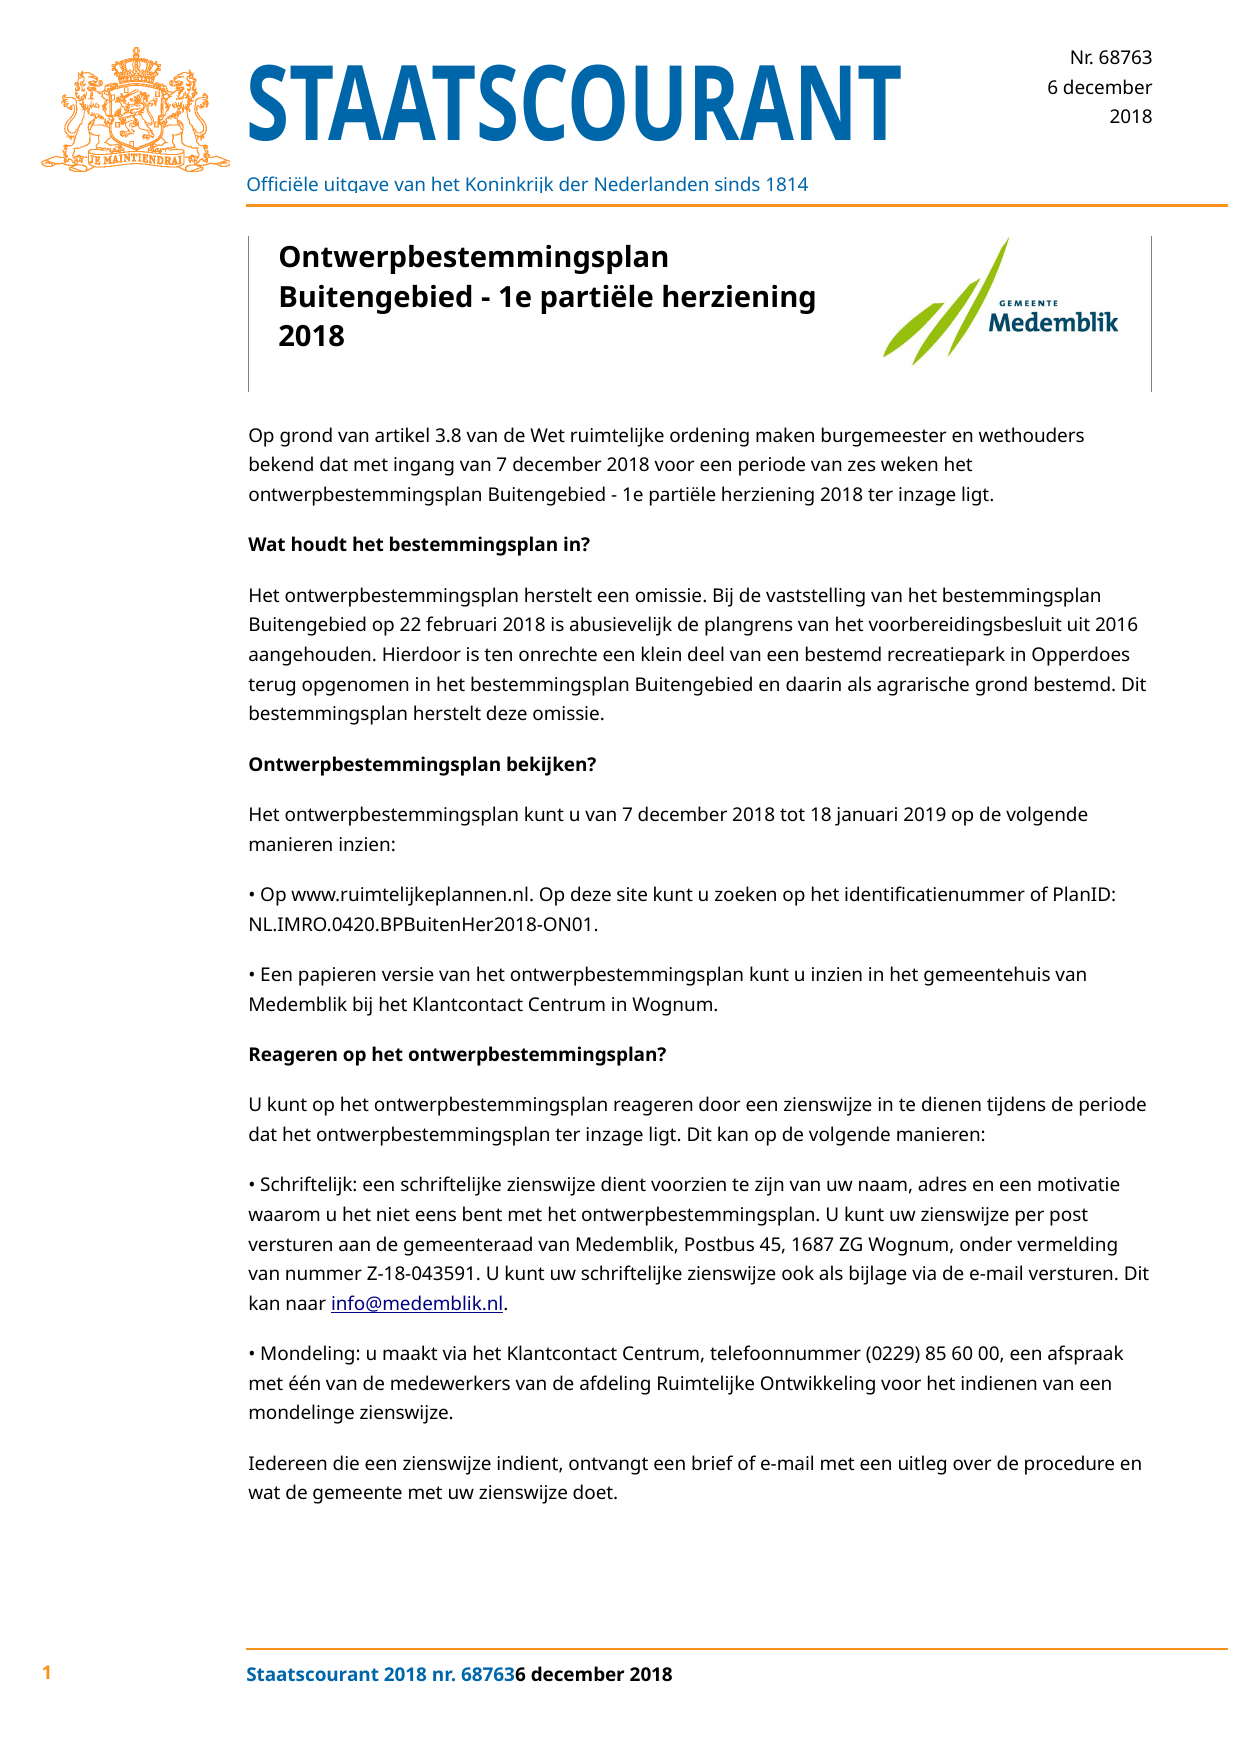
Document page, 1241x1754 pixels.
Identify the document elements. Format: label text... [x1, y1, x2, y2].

text Het ontwerpbestemmingsplan herstelt een omissie. Bij de vaststelling van het bestemmingsplan Buitengebied op 22 februari 2018 is abusievelijk de plangrens van het voorbereidingsbesluit uit 2016 aangehouden. Hierdoor is ten onrechte een klein deel van een bestemd recreatiepark in Opperdoes terug opgenomen in het bestemmingsplan Buitengebied en daarin als agrarische grond bestemd. Dit bestemmingsplan herstelt deze omissie. [248, 582, 1152, 726]
text Op grond van artikel 3.8 van de Wet ruimtelijke ordening maken burgemeester en wethouders bekend dat met ingang van 7 december 2018 voor een periode van zes weken het ontwerpbestemmingsplan Buitengebied - 1e partiële herziening 2018 ter inzage ligt. [248, 422, 1152, 507]
text Iedereen die een zienswijze indient, ontvangt een brief of e-mail met een uitleg over de procedure en wat de gemeente met uw zienswijze doet. [248, 1450, 1152, 1505]
text • Mondeling: u maakt via het Klantcontact Centrum, telefoonnummer (0229) 85 60 00, een afspraak met één van de medewerkers van de afdeling Ruimtelijke Ontwikkeling voor het indienen van een mondelinge zienswijze. [248, 1340, 1152, 1425]
table_header Ontwerpbestemmingsplan Buitengebied - 1e partiële herziening 2018 [249, 236, 850, 392]
table_header [850, 236, 1151, 392]
text Reageren op het ontwerpbestemmingsplan? [248, 1041, 1152, 1067]
picture [882, 236, 1119, 367]
text • Op www.ruimtelijkeplannen.nl. Op deze site kunt u zoeken op het identificatienummer of PlanID: NL.IMRO.0420.BPBuitenHer2018-ON01. [248, 881, 1152, 936]
picture [41, 47, 231, 172]
text • Een papieren versie van het ontwerpbestemmingsplan kunt u inzien in het gemeentehuis van Medemblik bij het Klantcontact Centrum in Wognum. [248, 961, 1152, 1016]
text • Schriftelijk: een schriftelijke zienswijze dient voorzien te zijn van uw naam, adres en een motivatie waarom u het niet eens bent met het ontwerpbestemmingsplan. U kunt uw zienswijze per post versturen aan de gemeenteraad van Medemblik, Postbus 45, 1687 ZG Wognum, onder vermelding van nummer Z-18-043591. U kunt uw schriftelijke zienswijze ook als bijlage via de e-mail versturen. Dit kan naar info@medemblik.nl. [248, 1172, 1152, 1316]
text U kunt op het ontwerpbestemmingsplan reageren door een zienswijze in te dienen tijdens de periode dat het ontwerpbestemmingsplan ter inzage ligt. Dit kan op de volgende manieren: [248, 1092, 1152, 1147]
text Wat houdt het bestemmingsplan in? [248, 532, 1152, 557]
text Ontwerpbestemmingsplan bekijken? [248, 751, 1152, 776]
text Het ontwerpbestemmingsplan kunt u van 7 december 2018 tot 18 januari 2019 op de volgende manieren inzien: [248, 801, 1152, 856]
